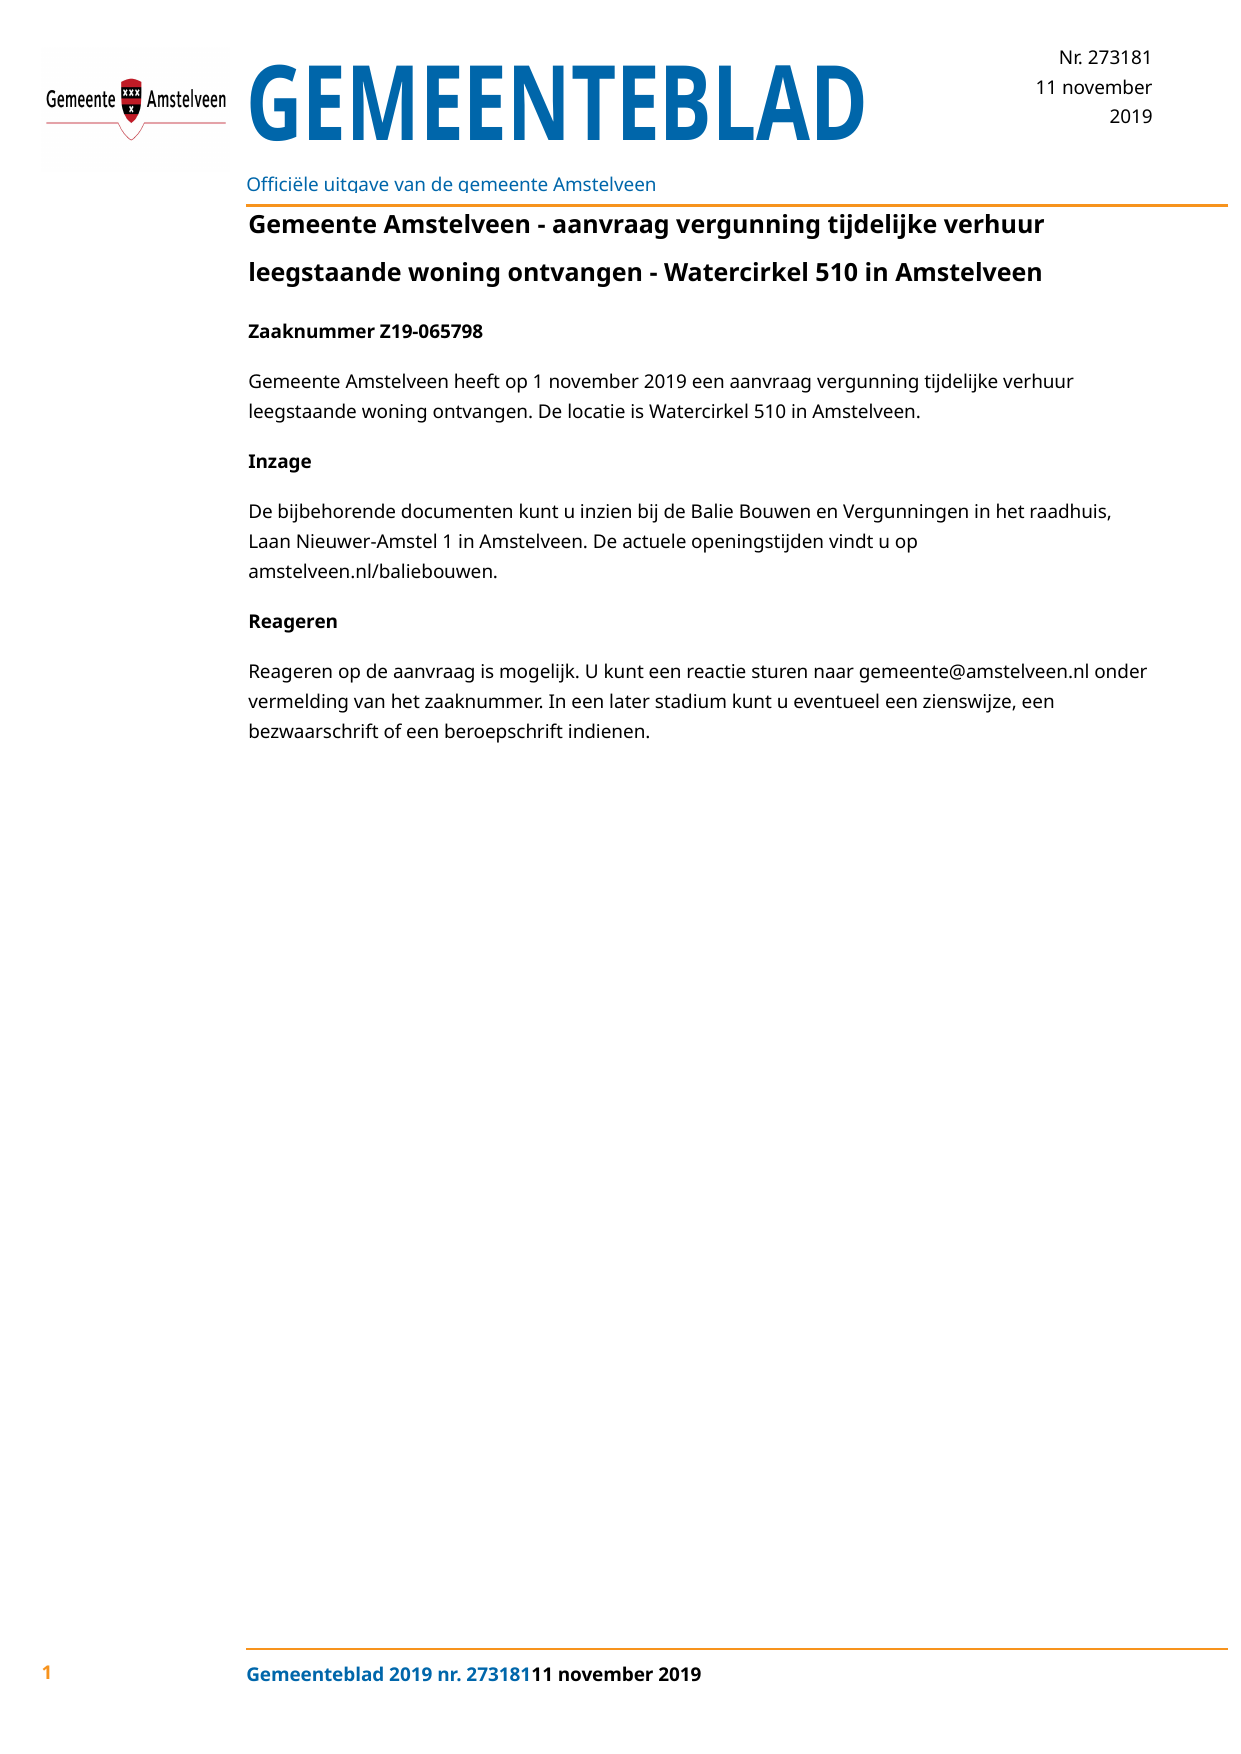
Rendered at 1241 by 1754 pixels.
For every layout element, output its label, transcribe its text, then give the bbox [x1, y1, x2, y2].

text Gemeente Amstelveen heeft op 1 november 2019 een aanvraag vergunning tijdelijke verhuur leegstaande woning ontvangen. De locatie is Watercirkel 510 in Amstelveen. [248, 368, 1152, 424]
picture [41, 47, 231, 172]
text Reageren op de aanvraag is mogelijk. U kunt een reactie sturen naar gemeente@amstelveen.nl onder vermelding van het zaaknummer. In een later stadium kunt u eventueel een zienswijze, een bezwaarschrift of een beroepschrift indienen. [248, 659, 1152, 744]
text Inzage [248, 448, 1152, 474]
text De bijbehorende documenten kunt u inzien bij de Balie Bouwen en Vergunningen in het raadhuis, Laan Nieuwer-Amstel 1 in Amstelveen. De actuele openingstijden vindt u op amstelveen.nl/baliebouwen. [248, 499, 1152, 584]
text Reageren [248, 608, 1152, 634]
text Gemeente Amstelveen - aanvraag vergunning tijdelijke verhuur leegstaande woning ontvangen - Watercirkel 510 in Amstelveen [248, 207, 1152, 288]
text Zaaknummer Z19-065798 [248, 318, 1152, 344]
